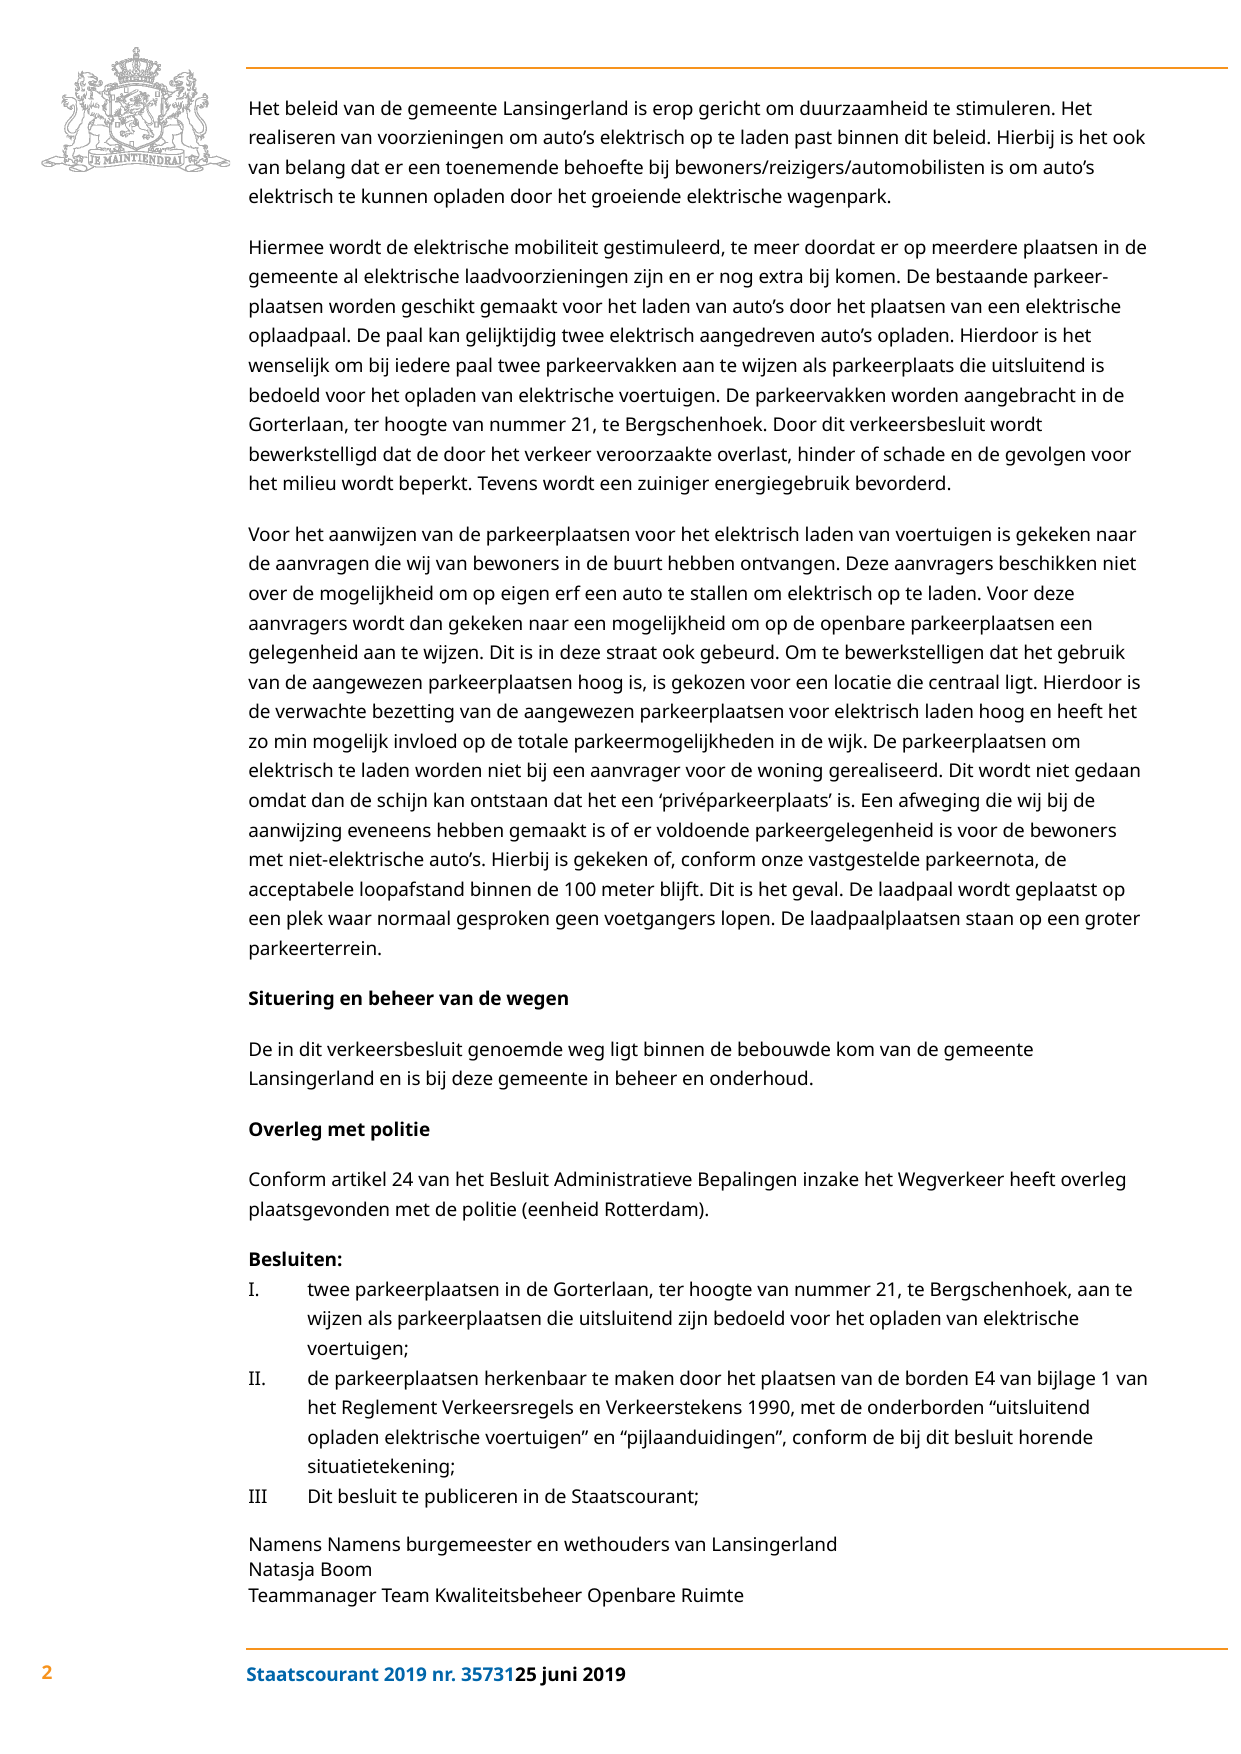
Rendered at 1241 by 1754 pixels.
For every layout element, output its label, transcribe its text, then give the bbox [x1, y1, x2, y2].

text Namens Namens burgemeester en wethouders van Lansingerland [248, 1531, 1152, 1557]
picture [41, 47, 231, 172]
text Natasja Boom [248, 1557, 1152, 1582]
text Besluiten: [248, 1246, 1152, 1272]
list Dit besluit te publiceren in de Staatscourant; [248, 1483, 1152, 1509]
text Overleg met politie [248, 1116, 1152, 1142]
text De in dit verkeersbesluit genoemde weg ligt binnen de bebouwde kom van de gemeente Lansingerland en is bij deze gemeente in beheer en onderhoud. [248, 1036, 1152, 1091]
text Situering en beheer van de wegen [248, 986, 1152, 1011]
text Voor het aanwijzen van de parkeerplaatsen voor het elektrisch laden van voertuigen is gekeken naar de aanvragen die wij van bewoners in de buurt hebben ontvangen. Deze aanvragers beschikken niet over de mogelijkheid om op eigen erf een auto te stallen om elektrisch op te laden. Voor deze aanvragers wordt dan gekeken naar een mogelijkheid om op de openbare parkeerplaatsen een gelegenheid aan te wijzen. Dit is in deze straat ook gebeurd. Om te bewerkstelligen dat het gebruik van de aangewezen parkeerplaatsen hoog is, is gekozen voor een locatie die centraal ligt. Hierdoor is de verwachte bezetting van de aangewezen parkeerplaatsen voor elektrisch laden hoog en heeft het zo min mogelijk invloed op de totale parkeermogelijkheden in de wijk. De parkeerplaatsen om elektrisch te laden worden niet bij een aanvrager voor de woning gerealiseerd. Dit wordt niet gedaan omdat dan de schijn kan ontstaan dat het een ‘privéparkeerplaats’ is. Een afweging die wij bij de aanwijzing eveneens hebben gemaakt is of er voldoende parkeergelegenheid is voor de bewoners met niet-elektrische auto’s. Hierbij is gekeken of, conform onze vastgestelde parkeernota, de acceptabele loopafstand binnen de 100 meter blijft. Dit is het geval. De laadpaal wordt geplaatst op een plek waar normaal gesproken geen voetgangers lopen. De laadpaalplaatsen staan op een groter parkeerterrein. [248, 521, 1152, 961]
text Conform artikel 24 van het Besluit Administratieve Bepalingen inzake het Wegverkeer heeft overleg plaatsgevonden met de politie (eenheid Rotterdam). [248, 1166, 1152, 1222]
text Teammanager Team Kwaliteitsbeheer Openbare Ruimte [248, 1582, 1152, 1608]
list twee parkeerplaatsen in de Gorterlaan, ter hoogte van nummer 21, te Bergschenhoek, aan te wijzen als parkeerplaatsen die uitsluitend zijn bedoeld voor het opladen van elektrische voertuigen; [248, 1276, 1152, 1361]
text Het beleid van de gemeente Lansingerland is erop gericht om duurzaamheid te stimuleren. Het realiseren van voorzieningen om auto’s elektrisch op te laden past binnen dit beleid. Hierbij is het ook van belang dat er een toenemende behoefte bij bewoners/reizigers/automobilisten is om auto’s elektrisch te kunnen opladen door het groeiende elektrische wagenpark. [248, 95, 1152, 209]
text Hiermee wordt de elektrische mobiliteit gestimuleerd, te meer doordat er op meerdere plaatsen in de gemeente al elektrische laadvoorzieningen zijn en er nog extra bij komen. De bestaande parkeer-plaatsen worden geschikt gemaakt voor het laden van auto’s door het plaatsen van een elektrische oplaadpaal. De paal kan gelijktijdig twee elektrisch aangedreven auto’s opladen. Hierdoor is het wenselijk om bij iedere paal twee parkeervakken aan te wijzen als parkeerplaats die uitsluitend is bedoeld voor het opladen van elektrische voertuigen. De parkeervakken worden aangebracht in de Gorterlaan, ter hoogte van nummer 21, te Bergschenhoek. Door dit verkeersbesluit wordt bewerkstelligd dat de door het verkeer veroorzaakte overlast, hinder of schade en de gevolgen voor het milieu wordt beperkt. Tevens wordt een zuiniger energiegebruik bevorderd. [248, 234, 1152, 496]
list de parkeerplaatsen herkenbaar te maken door het plaatsen van de borden E4 van bijlage 1 van het Reglement Verkeersregels en Verkeerstekens 1990, met de onderborden “uitsluitend opladen elektrische voertuigen” en “pijlaanduidingen”, conform de bij dit besluit horende situatietekening; [248, 1365, 1152, 1479]
